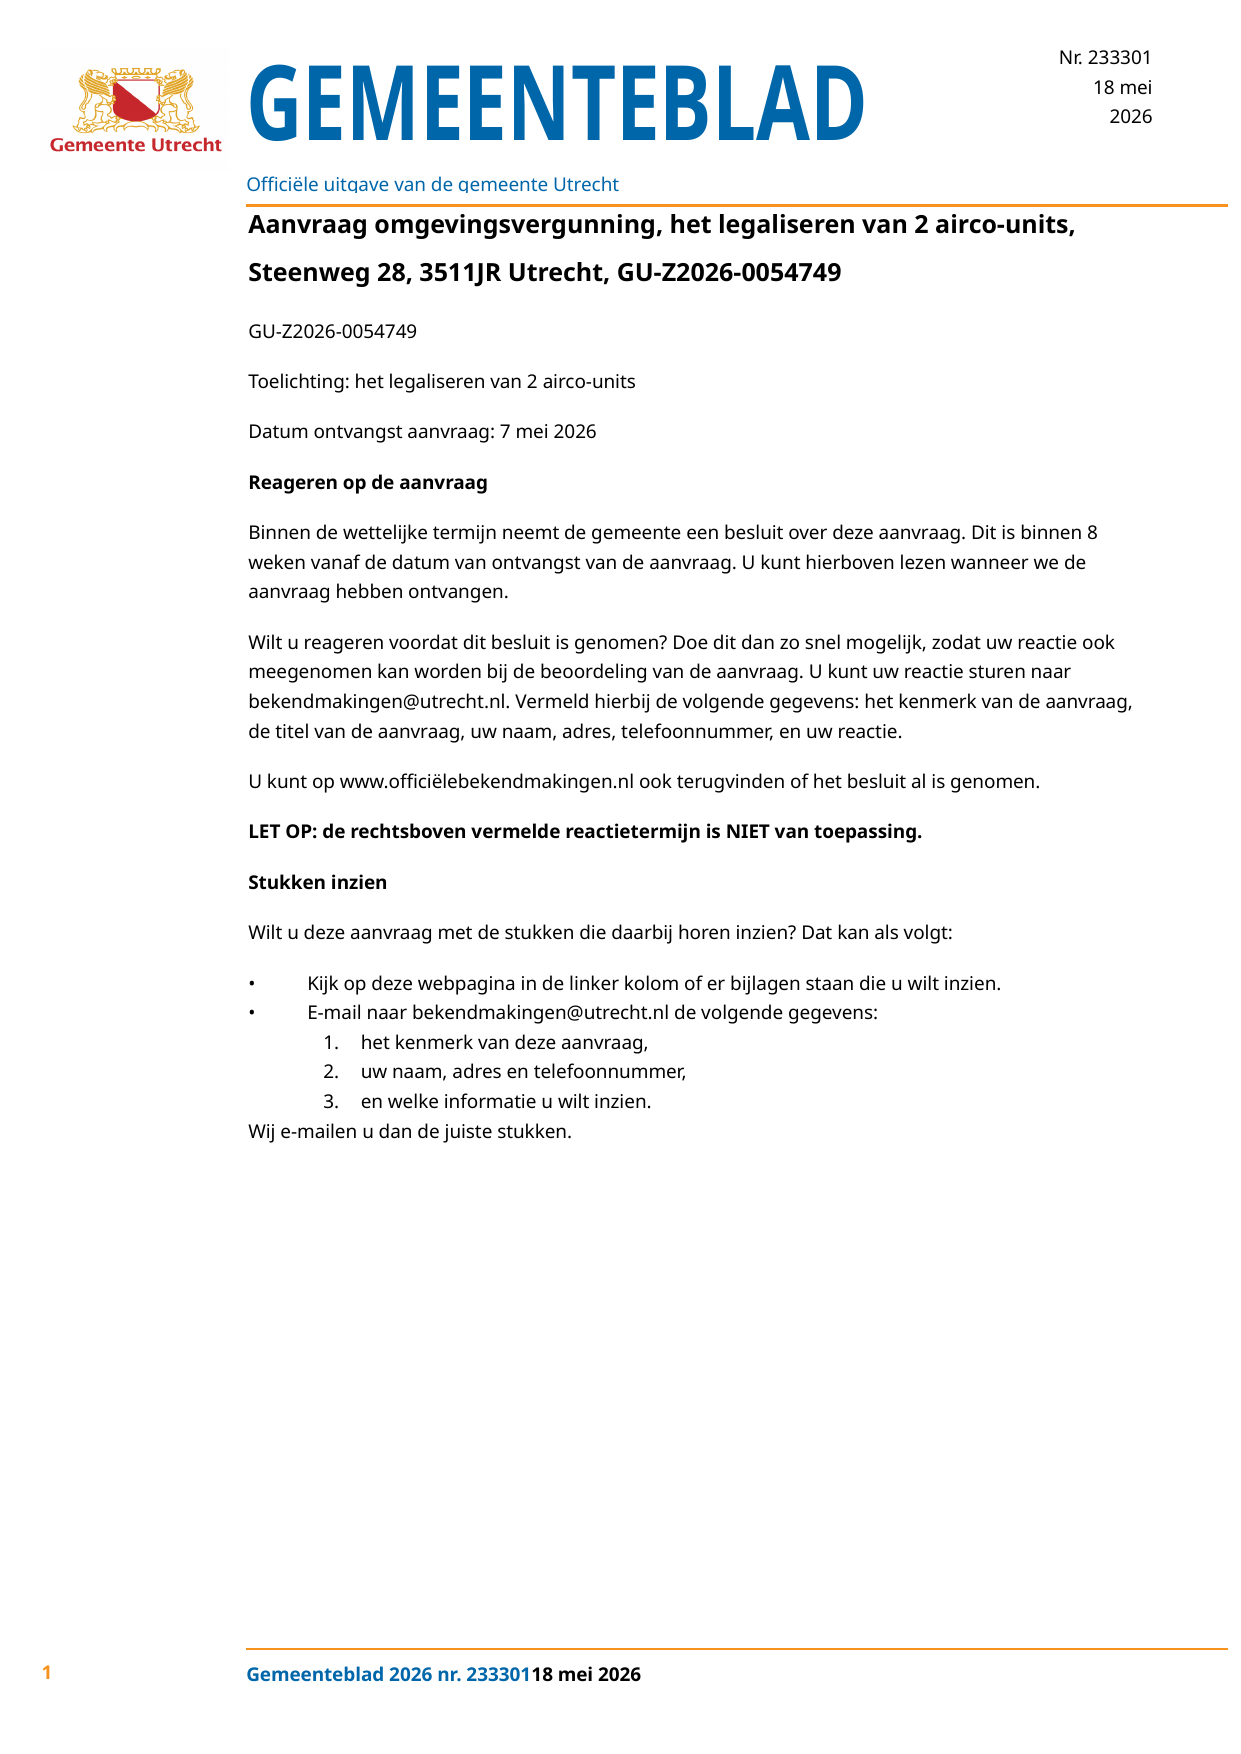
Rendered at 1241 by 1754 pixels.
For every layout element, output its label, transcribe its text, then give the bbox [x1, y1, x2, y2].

text Toelichting: het legaliseren van 2 airco-units [248, 368, 1152, 394]
text Wilt u reageren voordat dit besluit is genomen? Doe dit dan zo snel mogelijk, zodat uw reactie ook meegenomen kan worden bij de beoordeling van de aanvraag. U kunt uw reactie sturen naar bekendmakingen@utrecht.nl. Vermeld hierbij de volgende gegevens: het kenmerk van de aanvraag, de titel van de aanvraag, uw naam, adres, telefoonnummer, en uw reactie. [248, 629, 1152, 744]
list Kijk op deze webpagina in de linker kolom of er bijlagen staan die u wilt inzien. [248, 970, 1152, 996]
text Wilt u deze aanvraag met de stukken die daarbij horen inzien? Dat kan als volgt: [248, 919, 1152, 945]
text GU-Z2026-0054749 [248, 318, 1152, 344]
list E-mail naar bekendmakingen@utrecht.nl de volgende gegevens: [248, 999, 1152, 1025]
list uw naam, adres en telefoonnummer, [323, 1059, 1152, 1084]
text Stukken inzien [248, 869, 1152, 895]
text Wij e-mailen u dan de juiste stukken. [248, 1118, 1152, 1144]
text Aanvraag omgevingsvergunning, het legaliseren van 2 airco-units, Steenweg 28, 3511JR Utrecht, GU-Z2026-0054749 [248, 207, 1152, 288]
text Reageren op de aanvraag [248, 469, 1152, 495]
text U kunt op www.officiëlebekendmakingen.nl ook terugvinden of het besluit al is genomen. [248, 768, 1152, 794]
list het kenmerk van deze aanvraag, [323, 1029, 1152, 1055]
text Datum ontvangst aanvraag: 7 mei 2026 [248, 419, 1152, 444]
text LET OP: de rechtsboven vermelde reactietermijn is NIET van toepassing. [248, 819, 1152, 844]
picture [41, 47, 231, 172]
list en welke informatie u wilt inzien. [323, 1088, 1152, 1114]
text Binnen de wettelijke termijn neemt de gemeente een besluit over deze aanvraag. Dit is binnen 8 weken vanaf de datum van ontvangst van de aanvraag. U kunt hierboven lezen wanneer we de aanvraag hebben ontvangen. [248, 519, 1152, 604]
